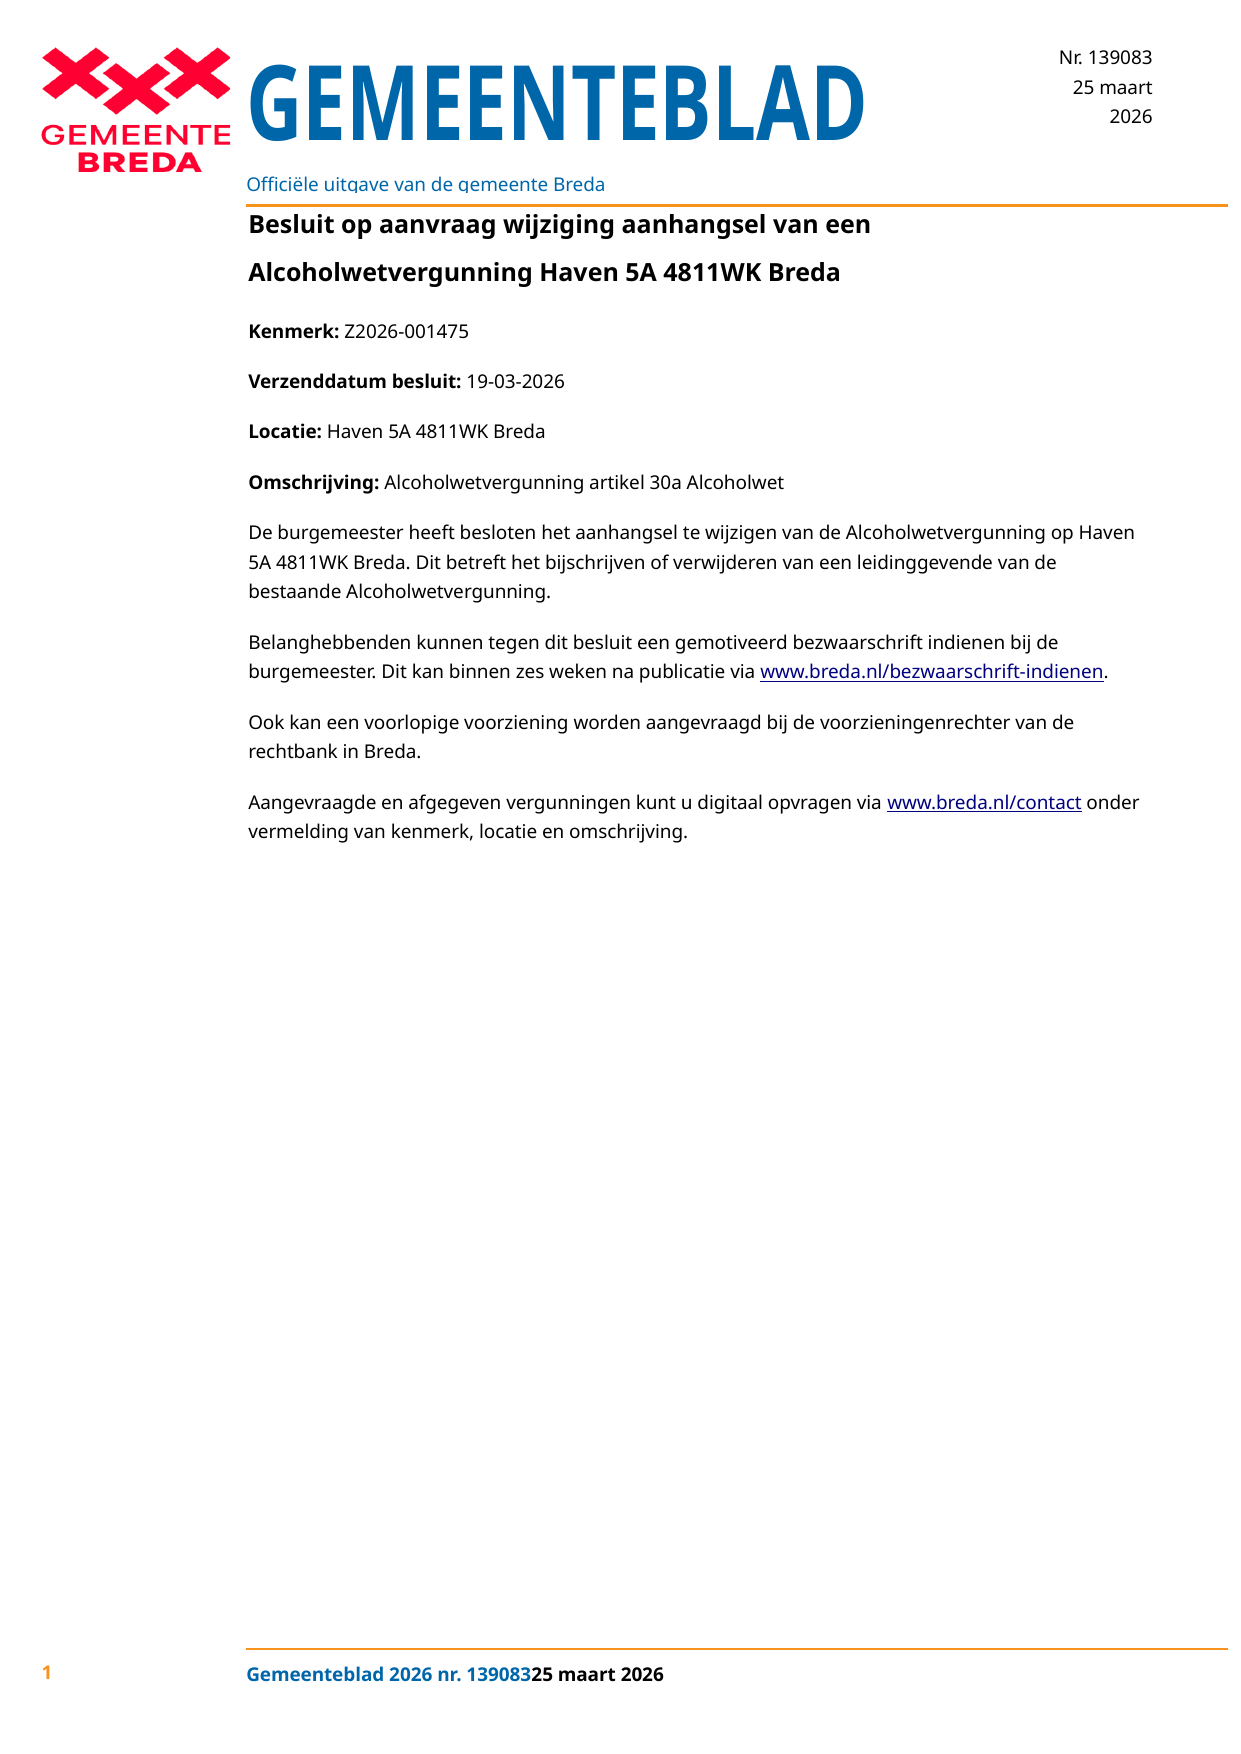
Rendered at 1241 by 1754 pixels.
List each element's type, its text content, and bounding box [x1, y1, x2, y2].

text Verzenddatum besluit: 19-03-2026 [248, 368, 1152, 394]
text Aangevraagde en afgegeven vergunningen kunt u digitaal opvragen via www.breda.nl/contact onder vermelding van kenmerk, locatie en omschrijving. [248, 789, 1152, 844]
picture [41, 47, 231, 172]
text Locatie: Haven 5A 4811WK Breda [248, 419, 1152, 444]
text Belanghebbenden kunnen tegen dit besluit een gemotiveerd bezwaarschrift indienen bij de burgemeester. Dit kan binnen zes weken na publicatie via www.breda.nl/bezwaarschrift-indienen. [248, 629, 1152, 684]
text Kenmerk: Z2026-001475 [248, 318, 1152, 344]
text Omschrijving: Alcoholwetvergunning artikel 30a Alcoholwet [248, 469, 1152, 495]
text Ook kan een voorlopige voorziening worden aangevraagd bij de voorzieningenrechter van de rechtbank in Breda. [248, 709, 1152, 764]
text Besluit op aanvraag wijziging aanhangsel van een Alcoholwetvergunning Haven 5A 4811WK Breda [248, 207, 1152, 288]
text De burgemeester heeft besloten het aanhangsel te wijzigen van de Alcoholwetvergunning op Haven 5A 4811WK Breda. Dit betreft het bijschrijven of verwijderen van een leidinggevende van de bestaande Alcoholwetvergunning. [248, 519, 1152, 604]
